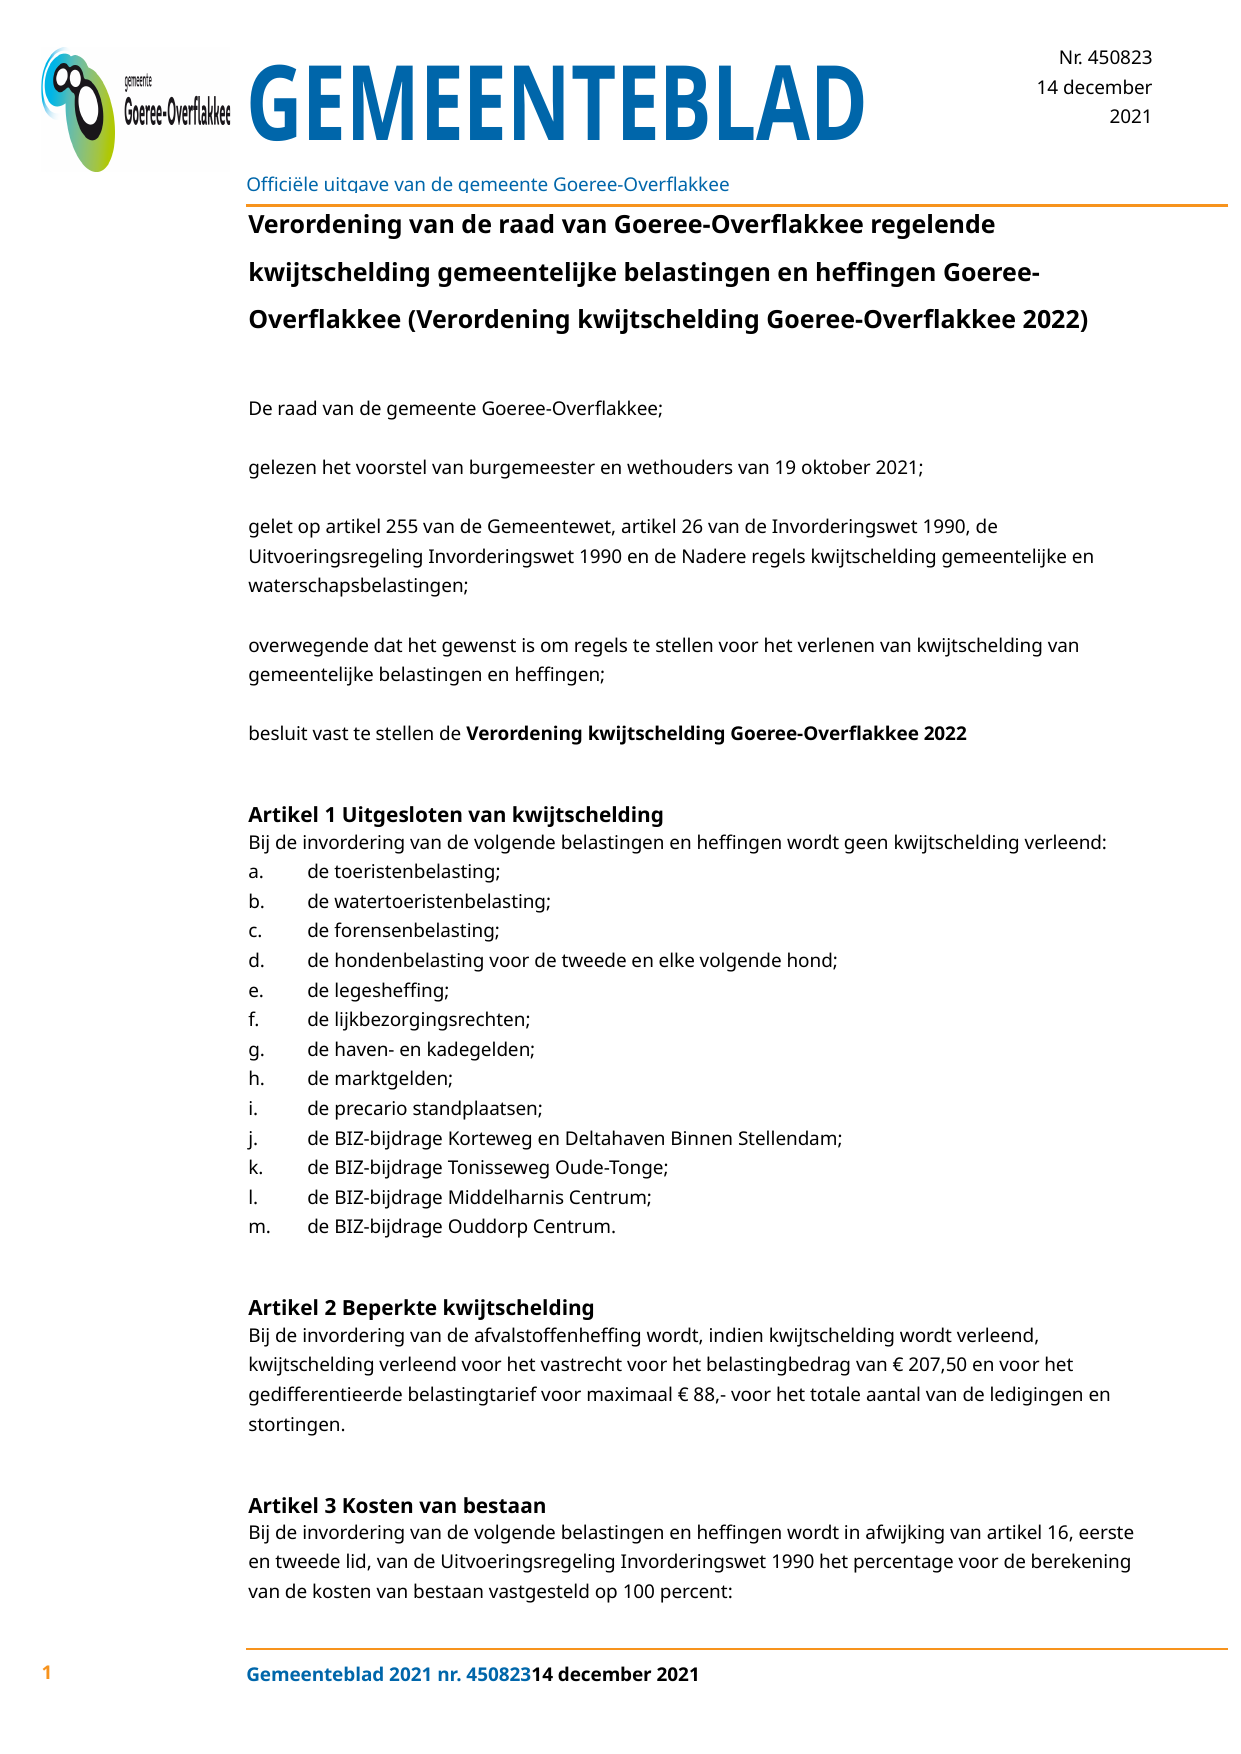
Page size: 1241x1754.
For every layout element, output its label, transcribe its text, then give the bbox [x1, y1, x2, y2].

list de toeristenbelasting; [248, 858, 1152, 884]
text overwegende dat het gewenst is om regels te stellen voor het verlenen van kwijtschelding van gemeentelijke belastingen en heffingen; [248, 632, 1152, 687]
text Artikel 3 Kosten van bestaan [248, 1491, 1152, 1519]
text Artikel 1 Uitgesloten van kwijtschelding [248, 801, 1152, 829]
text Bij de invordering van de volgende belastingen en heffingen wordt geen kwijtschelding verleend: [248, 829, 1152, 855]
list de lijkbezorgingsrechten; [248, 1006, 1152, 1032]
text besluit vast te stellen de Verordening kwijtschelding Goeree-Overflakkee 2022 [248, 721, 1152, 746]
list de marktgelden; [248, 1066, 1152, 1091]
list de BIZ-bijdrage Ouddorp Centrum. [248, 1213, 1152, 1239]
text Verordening van de raad van Goeree-Overflakkee regelende kwijtschelding gemeentelijke belastingen en heffingen Goeree-Overflakkee (Verordening kwijtschelding Goeree-Overflakkee 2022) [248, 207, 1152, 336]
text De raad van de gemeente Goeree-Overflakkee; [248, 395, 1152, 421]
list de watertoeristenbelasting; [248, 888, 1152, 914]
list de hondenbelasting voor de tweede en elke volgende hond; [248, 947, 1152, 973]
list de legesheffing; [248, 977, 1152, 1003]
list de BIZ-bijdrage Middelharnis Centrum; [248, 1184, 1152, 1210]
text gelet op artikel 255 van de Gemeentewet, artikel 26 van de Invorderingswet 1990, de Uitvoeringsregeling Invorderingswet 1990 en de Nadere regels kwijtschelding gemeentelijke en waterschapsbelastingen; [248, 513, 1152, 598]
text Artikel 2 Beperkte kwijtschelding [248, 1293, 1152, 1322]
list de precario standplaatsen; [248, 1095, 1152, 1121]
picture [41, 47, 231, 172]
list de BIZ-bijdrage Tonisseweg Oude-Tonge; [248, 1154, 1152, 1180]
list de haven- en kadegelden; [248, 1036, 1152, 1062]
list de BIZ-bijdrage Korteweg en Deltahaven Binnen Stellendam; [248, 1125, 1152, 1151]
text Bij de invordering van de volgende belastingen en heffingen wordt in afwijking van artikel 16, eerste en tweede lid, van de Uitvoeringsregeling Invorderingswet 1990 het percentage voor de berekening van de kosten van bestaan vastgesteld op 100 percent: [248, 1519, 1152, 1604]
text Bij de invordering van de afvalstoffenheffing wordt, indien kwijtschelding wordt verleend, kwijtschelding verleend voor het vastrecht voor het belastingbedrag van € 207,50 en voor het gedifferentieerde belastingtarief voor maximaal € 88,- voor het totale aantal van de ledigingen en stortingen. [248, 1322, 1152, 1436]
text gelezen het voorstel van burgemeester en wethouders van 19 oktober 2021; [248, 454, 1152, 480]
list de forensenbelasting; [248, 918, 1152, 943]
